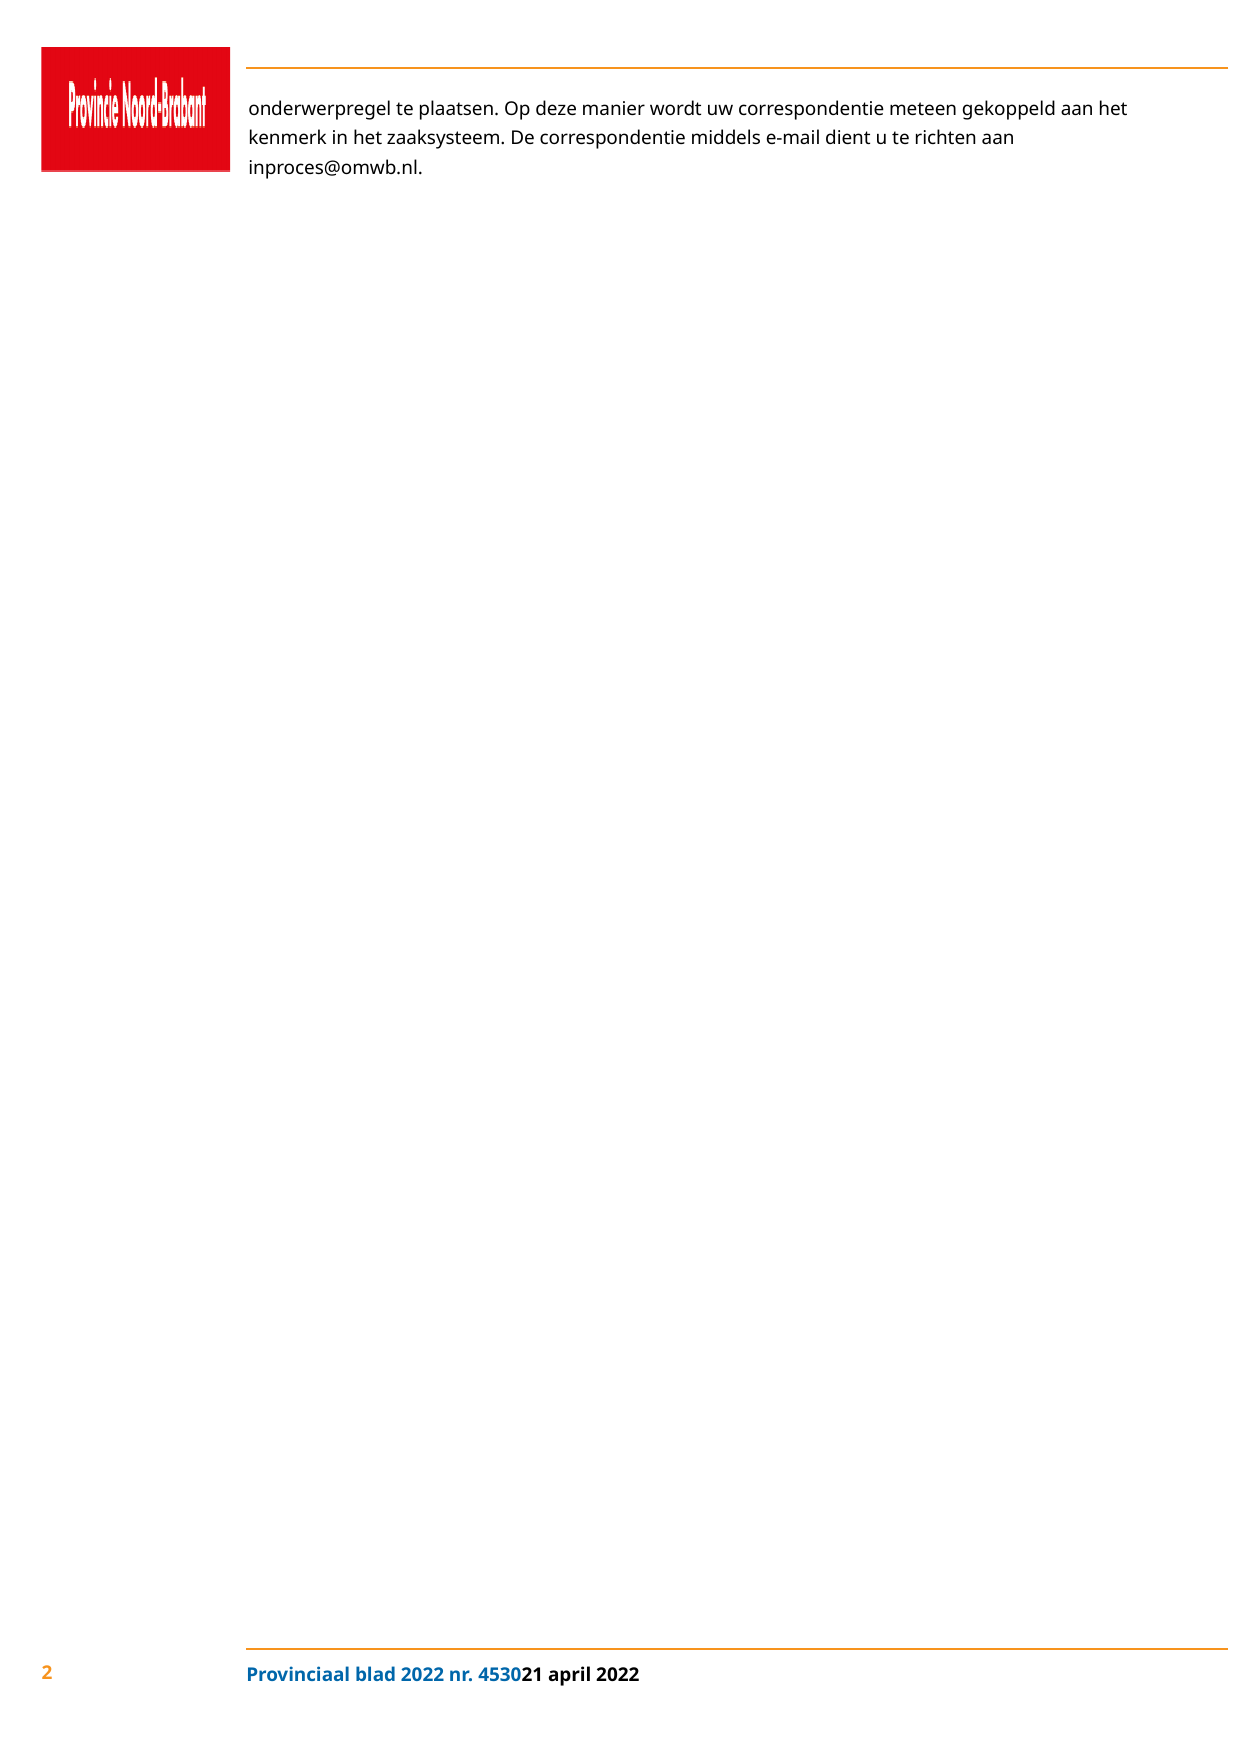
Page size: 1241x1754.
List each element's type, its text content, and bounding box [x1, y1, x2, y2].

picture [41, 47, 231, 172]
text onderwerpregel te plaatsen. Op deze manier wordt uw correspondentie meteen gekoppeld aan het kenmerk in het zaaksysteem. De correspondentie middels e-mail dient u te richten aan inproces@omwb.nl. [248, 95, 1152, 180]
